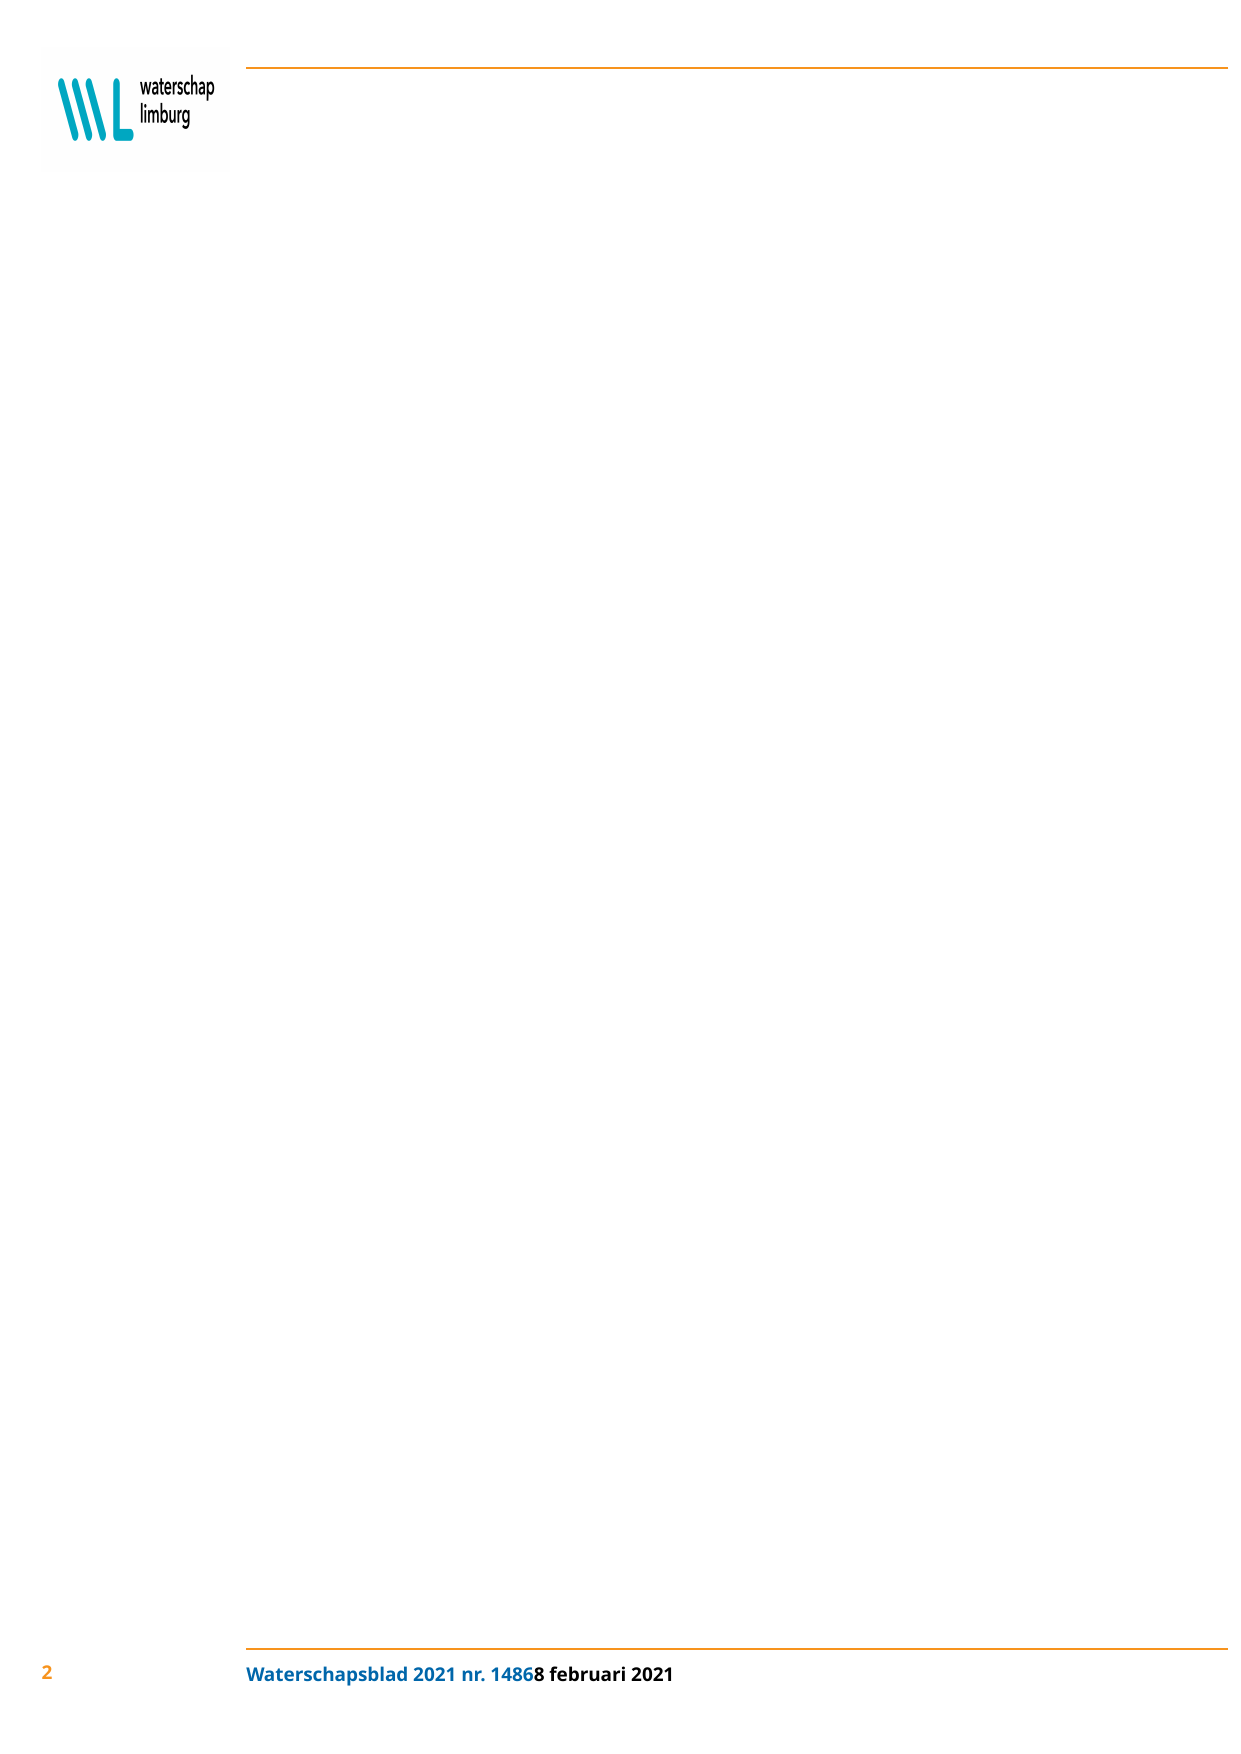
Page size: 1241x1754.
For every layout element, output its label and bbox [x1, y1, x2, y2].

picture [41, 47, 231, 172]
